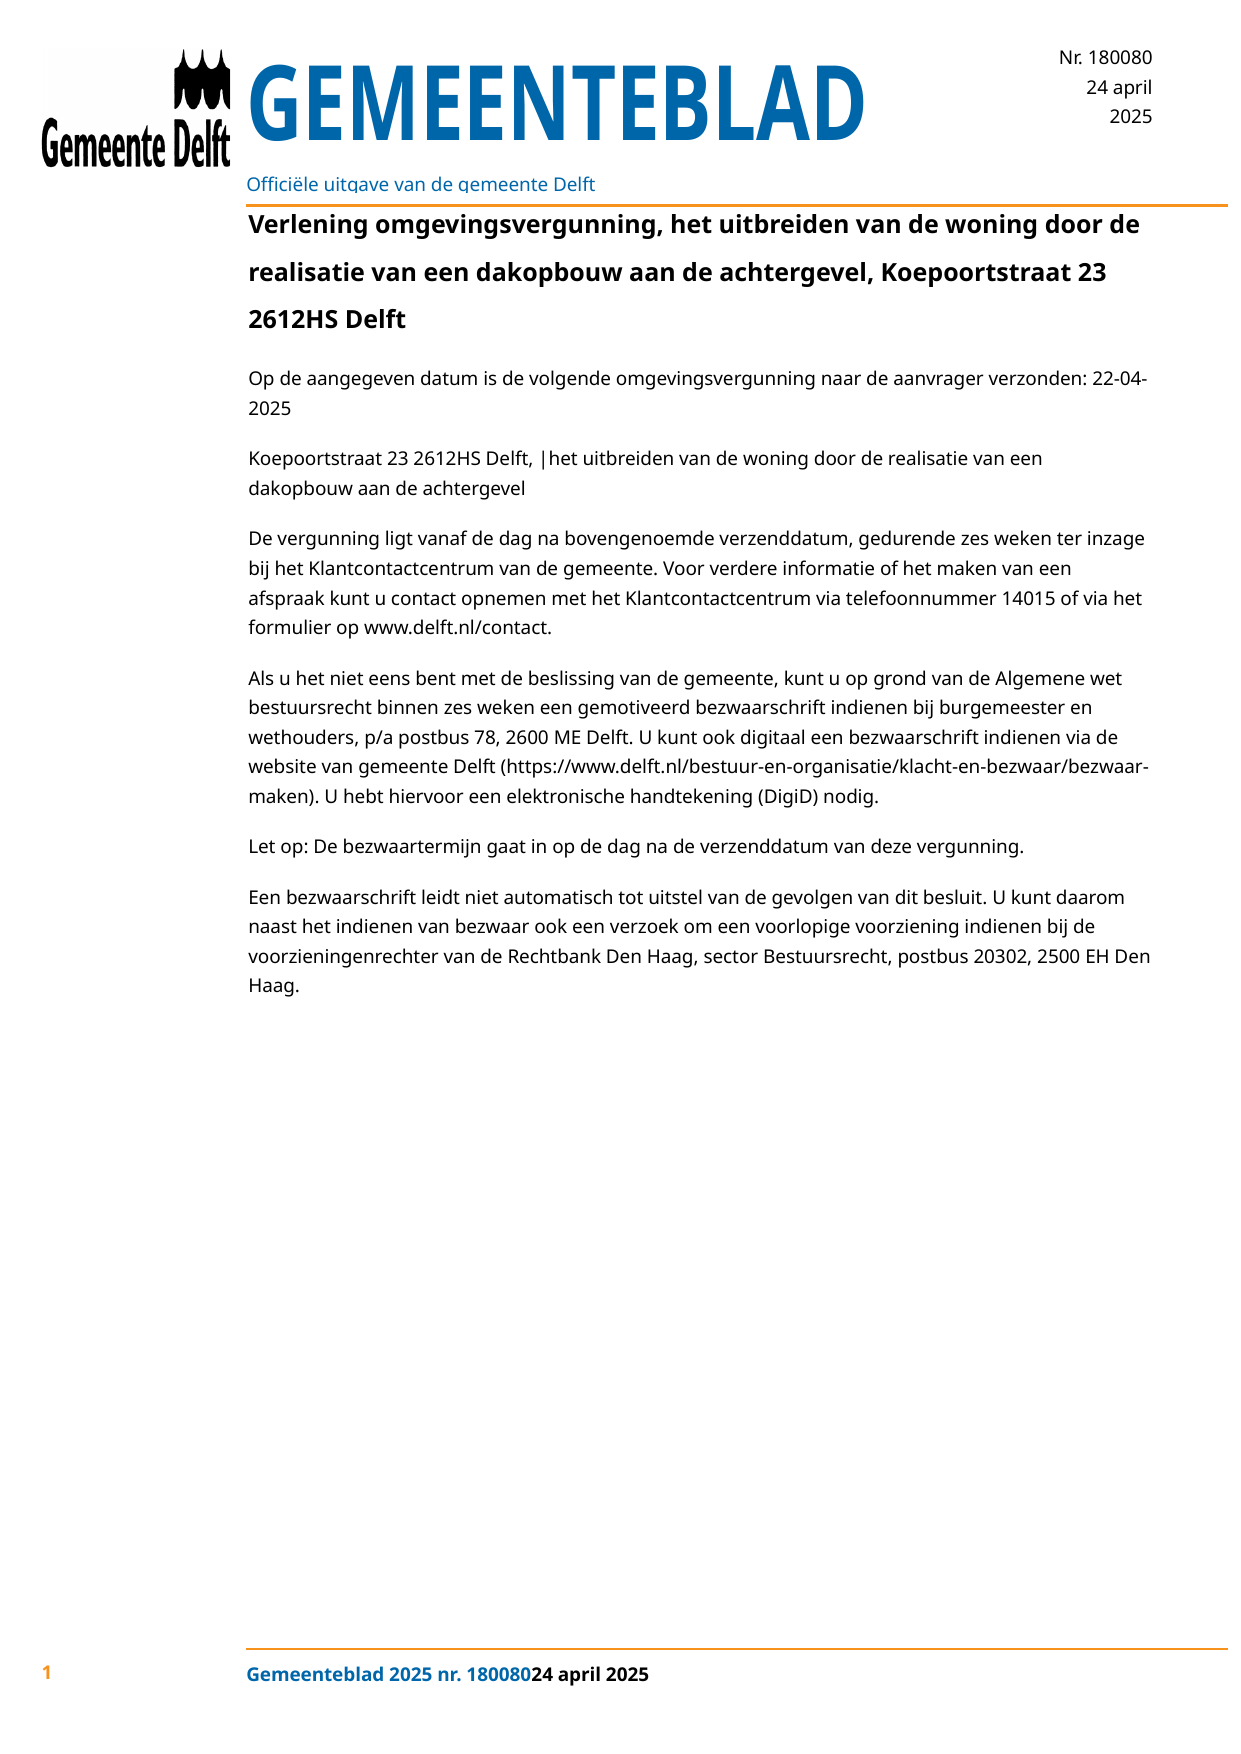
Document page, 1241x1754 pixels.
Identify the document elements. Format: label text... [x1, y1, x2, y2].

text Als u het niet eens bent met de beslissing van de gemeente, kunt u op grond van de Algemene wet bestuursrecht binnen zes weken een gemotiveerd bezwaarschrift indienen bij burgemeester en wethouders, p/a postbus 78, 2600 ME Delft. U kunt ook digitaal een bezwaarschrift indienen via de website van gemeente Delft (https://www.delft.nl/bestuur-en-organisatie/klacht-en-bezwaar/bezwaar-maken). U hebt hiervoor een elektronische handtekening (DigiD) nodig. [248, 665, 1152, 809]
text Op de aangegeven datum is de volgende omgevingsvergunning naar de aanvrager verzonden: 22-04-2025 [248, 366, 1152, 421]
text Koepoortstraat 23 2612HS Delft, |het uitbreiden van de woning door de realisatie van een dakopbouw aan de achtergevel [248, 446, 1152, 501]
text De vergunning ligt vanaf de dag na bovengenoemde verzenddatum, gedurende zes weken ter inzage bij het Klantcontactcentrum van de gemeente. Voor verdere informatie of het maken van een afspraak kunt u contact opnemen met het Klantcontactcentrum via telefoonnummer 14015 of via het formulier op www.delft.nl/contact. [248, 526, 1152, 640]
text Verlening omgevingsvergunning, het uitbreiden van de woning door de realisatie van een dakopbouw aan de achtergevel, Koepoortstraat 23 2612HS Delft [248, 207, 1152, 336]
text Een bezwaarschrift leidt niet automatisch tot uitstel van de gevolgen van dit besluit. U kunt daarom naast het indienen van bezwaar ook een verzoek om een voorlopige voorziening indienen bij de voorzieningenrechter van de Rechtbank Den Haag, sector Bestuursrecht, postbus 20302, 2500 EH Den Haag. [248, 884, 1152, 998]
text Let op: De bezwaartermijn gaat in op de dag na de verzenddatum van deze vergunning. [248, 833, 1152, 859]
picture [41, 47, 231, 172]
